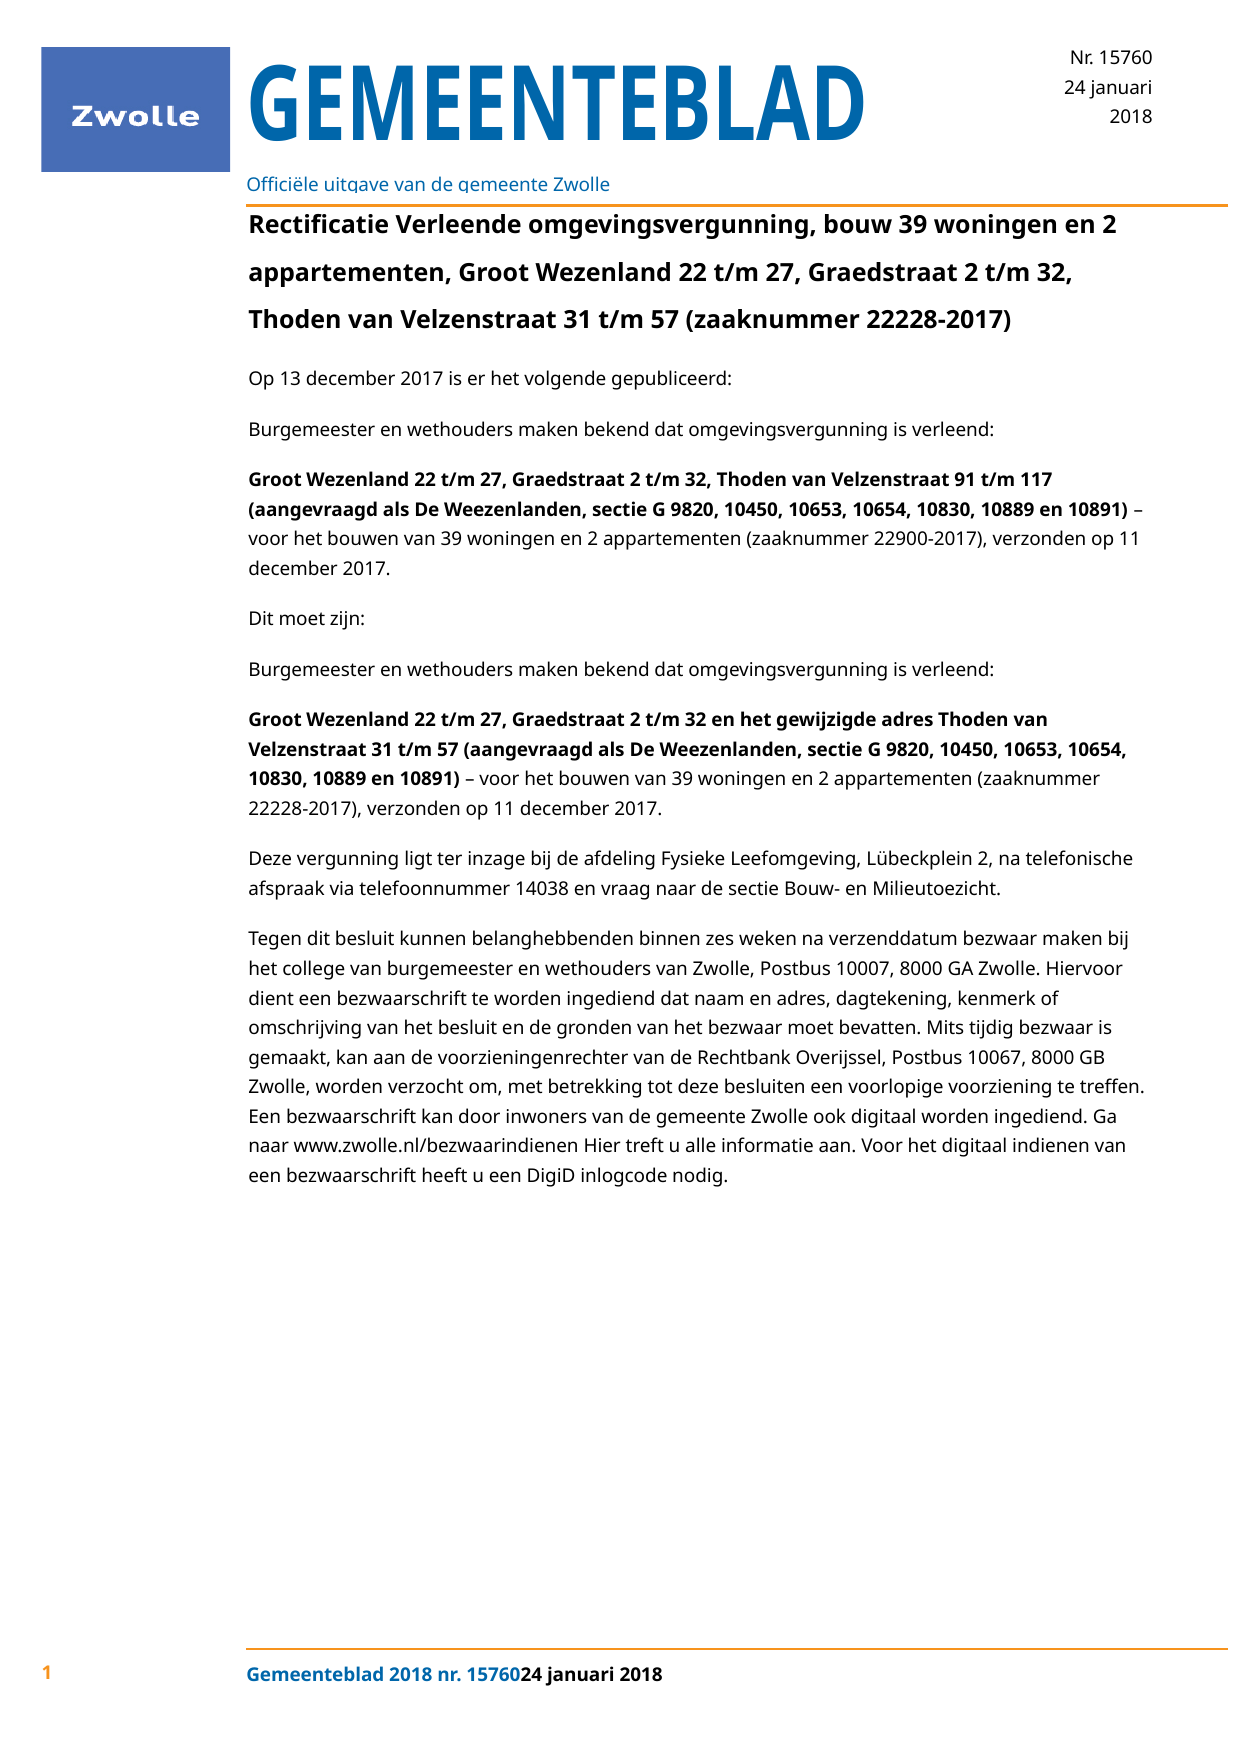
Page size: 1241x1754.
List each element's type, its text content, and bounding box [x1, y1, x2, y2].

text Tegen dit besluit kunnen belanghebbenden binnen zes weken na verzenddatum bezwaar maken bij het college van burgemeester en wethouders van Zwolle, Postbus 10007, 8000 GA Zwolle. Hiervoor dient een bezwaarschrift te worden ingediend dat naam en adres, dagtekening, kenmerk of omschrijving van het besluit en de gronden van het bezwaar moet bevatten. Mits tijdig bezwaar is gemaakt, kan aan de voorzieningenrechter van de Rechtbank Overijssel, Postbus 10067, 8000 GB Zwolle, worden verzocht om, met betrekking tot deze besluiten een voorlopige voorziening te treffen. Een bezwaarschrift kan door inwoners van de gemeente Zwolle ook digitaal worden ingediend. Ga naar www.zwolle.nl/bezwaarindienen Hier treft u alle informatie aan. Voor het digitaal indienen van een bezwaarschrift heeft u een DigiD inlogcode nodig. [248, 926, 1152, 1188]
text Rectificatie Verleende omgevingsvergunning, bouw 39 woningen en 2 appartementen, Groot Wezenland 22 t/m 27, Graedstraat 2 t/m 32, Thoden van Velzenstraat 31 t/m 57 (zaaknummer 22228-2017) [248, 207, 1152, 336]
text Burgemeester en wethouders maken bekend dat omgevingsvergunning is verleend: [248, 656, 1152, 682]
picture [41, 47, 231, 172]
text Op 13 december 2017 is er het volgende gepubliceerd: [248, 366, 1152, 391]
text Dit moet zijn: [248, 606, 1152, 631]
text Deze vergunning ligt ter inzage bij de afdeling Fysieke Leefomgeving, Lübeckplein 2, na telefonische afspraak via telefoonnummer 14038 en vraag naar de sectie Bouw- en Milieutoezicht. [248, 846, 1152, 901]
text Groot Wezenland 22 t/m 27, Graedstraat 2 t/m 32, Thoden van Velzenstraat 91 t/m 117 (aangevraagd als De Weezenlanden, sectie G 9820, 10450, 10653, 10654, 10830, 10889 en 10891) – voor het bouwen van 39 woningen en 2 appartementen (zaaknummer 22900-2017), verzonden op 11 december 2017. [248, 466, 1152, 581]
text Burgemeester en wethouders maken bekend dat omgevingsvergunning is verleend: [248, 416, 1152, 442]
text Groot Wezenland 22 t/m 27, Graedstraat 2 t/m 32 en het gewijzigde adres Thoden van Velzenstraat 31 t/m 57 (aangevraagd als De Weezenlanden, sectie G 9820, 10450, 10653, 10654, 10830, 10889 en 10891) – voor het bouwen van 39 woningen en 2 appartementen (zaaknummer 22228-2017), verzonden op 11 december 2017. [248, 706, 1152, 821]
